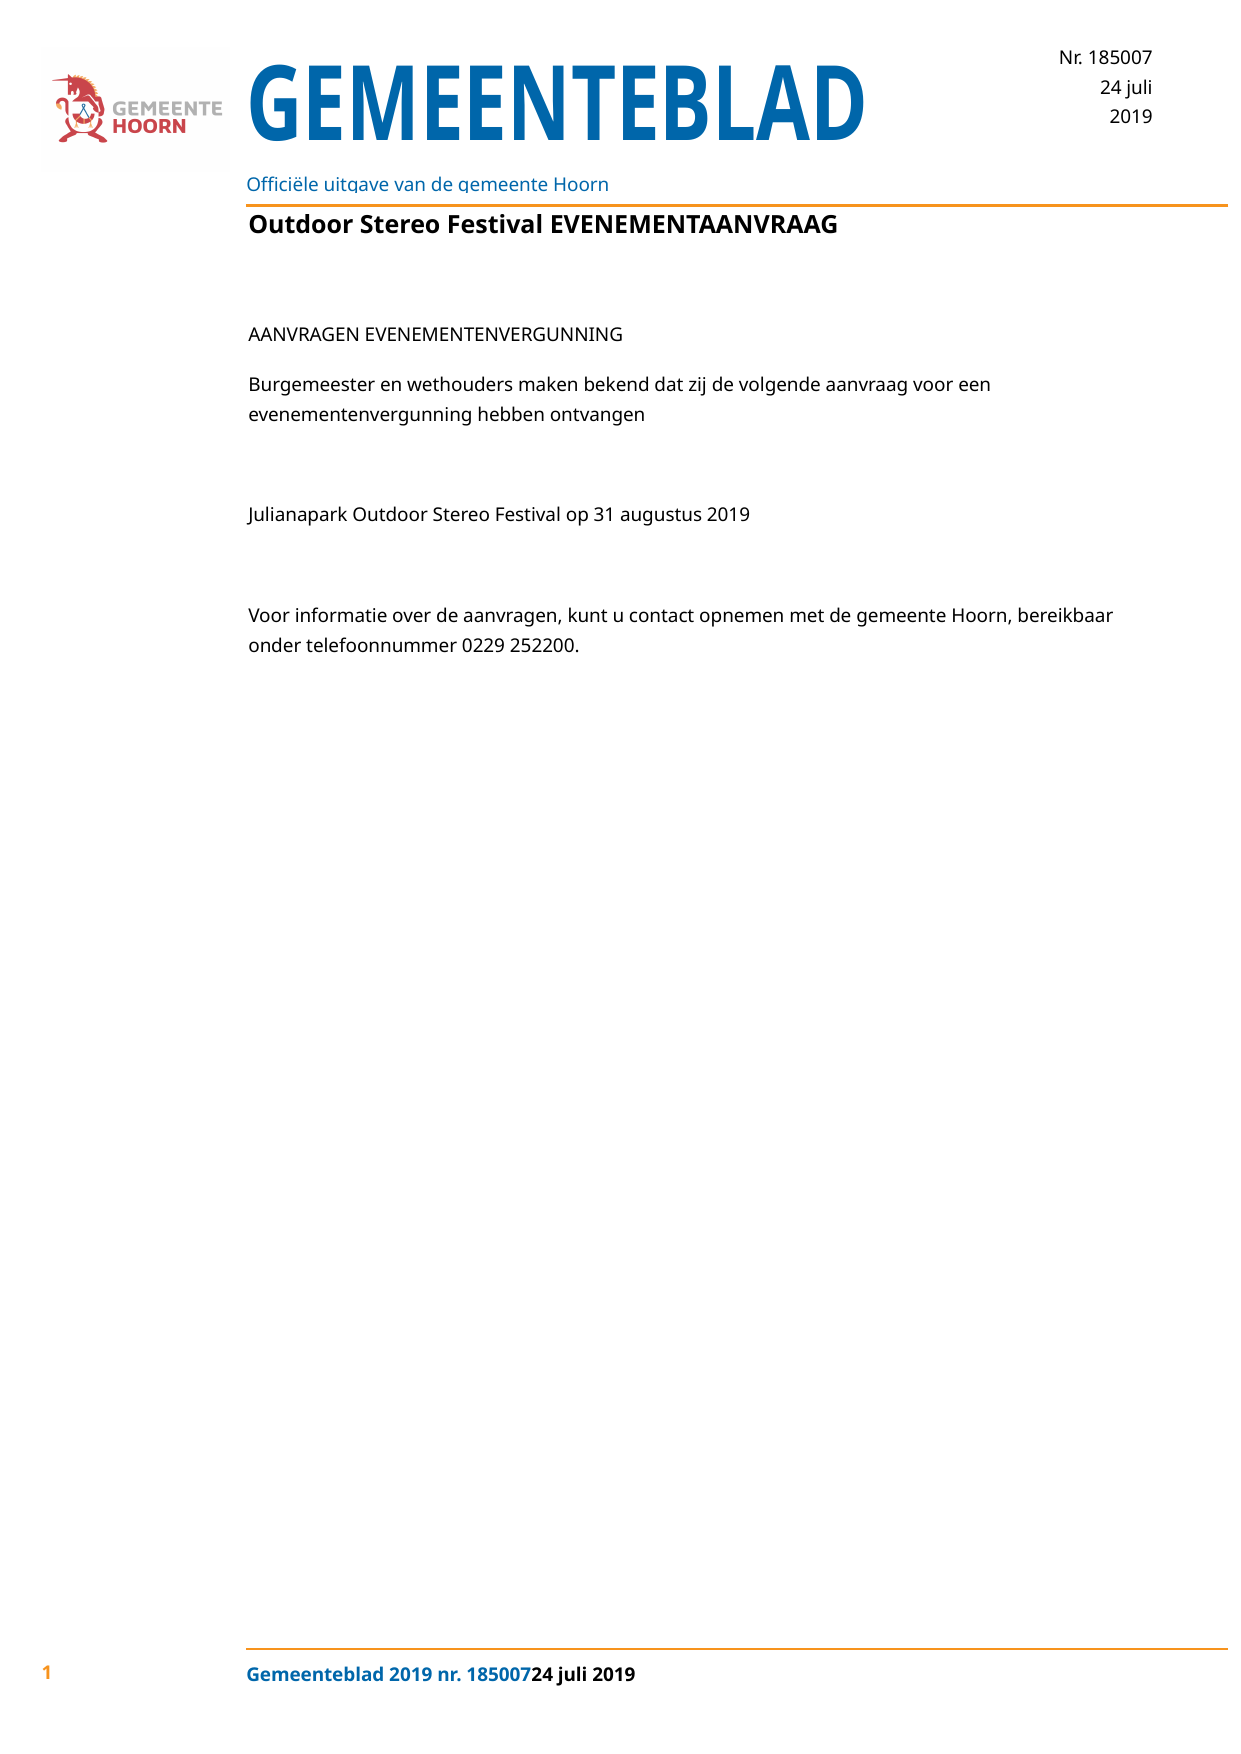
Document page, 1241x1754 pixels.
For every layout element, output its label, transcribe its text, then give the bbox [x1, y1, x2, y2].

text AANVRAGEN EVENEMENTENVERGUNNING [248, 321, 1152, 346]
text Voor informatie over de aanvragen, kunt u contact opnemen met de gemeente Hoorn, bereikbaar onder telefoonnummer 0229 252200. [248, 602, 1152, 658]
text Outdoor Stereo Festival EVENEMENTAANVRAAG [248, 207, 1152, 241]
text Burgemeester en wethouders maken bekend dat zij de volgende aanvraag voor een evenementenvergunning hebben ontvangen [248, 371, 1152, 426]
picture [41, 47, 231, 172]
text Julianapark Outdoor Stereo Festival op 31 augustus 2019 [248, 502, 1152, 527]
